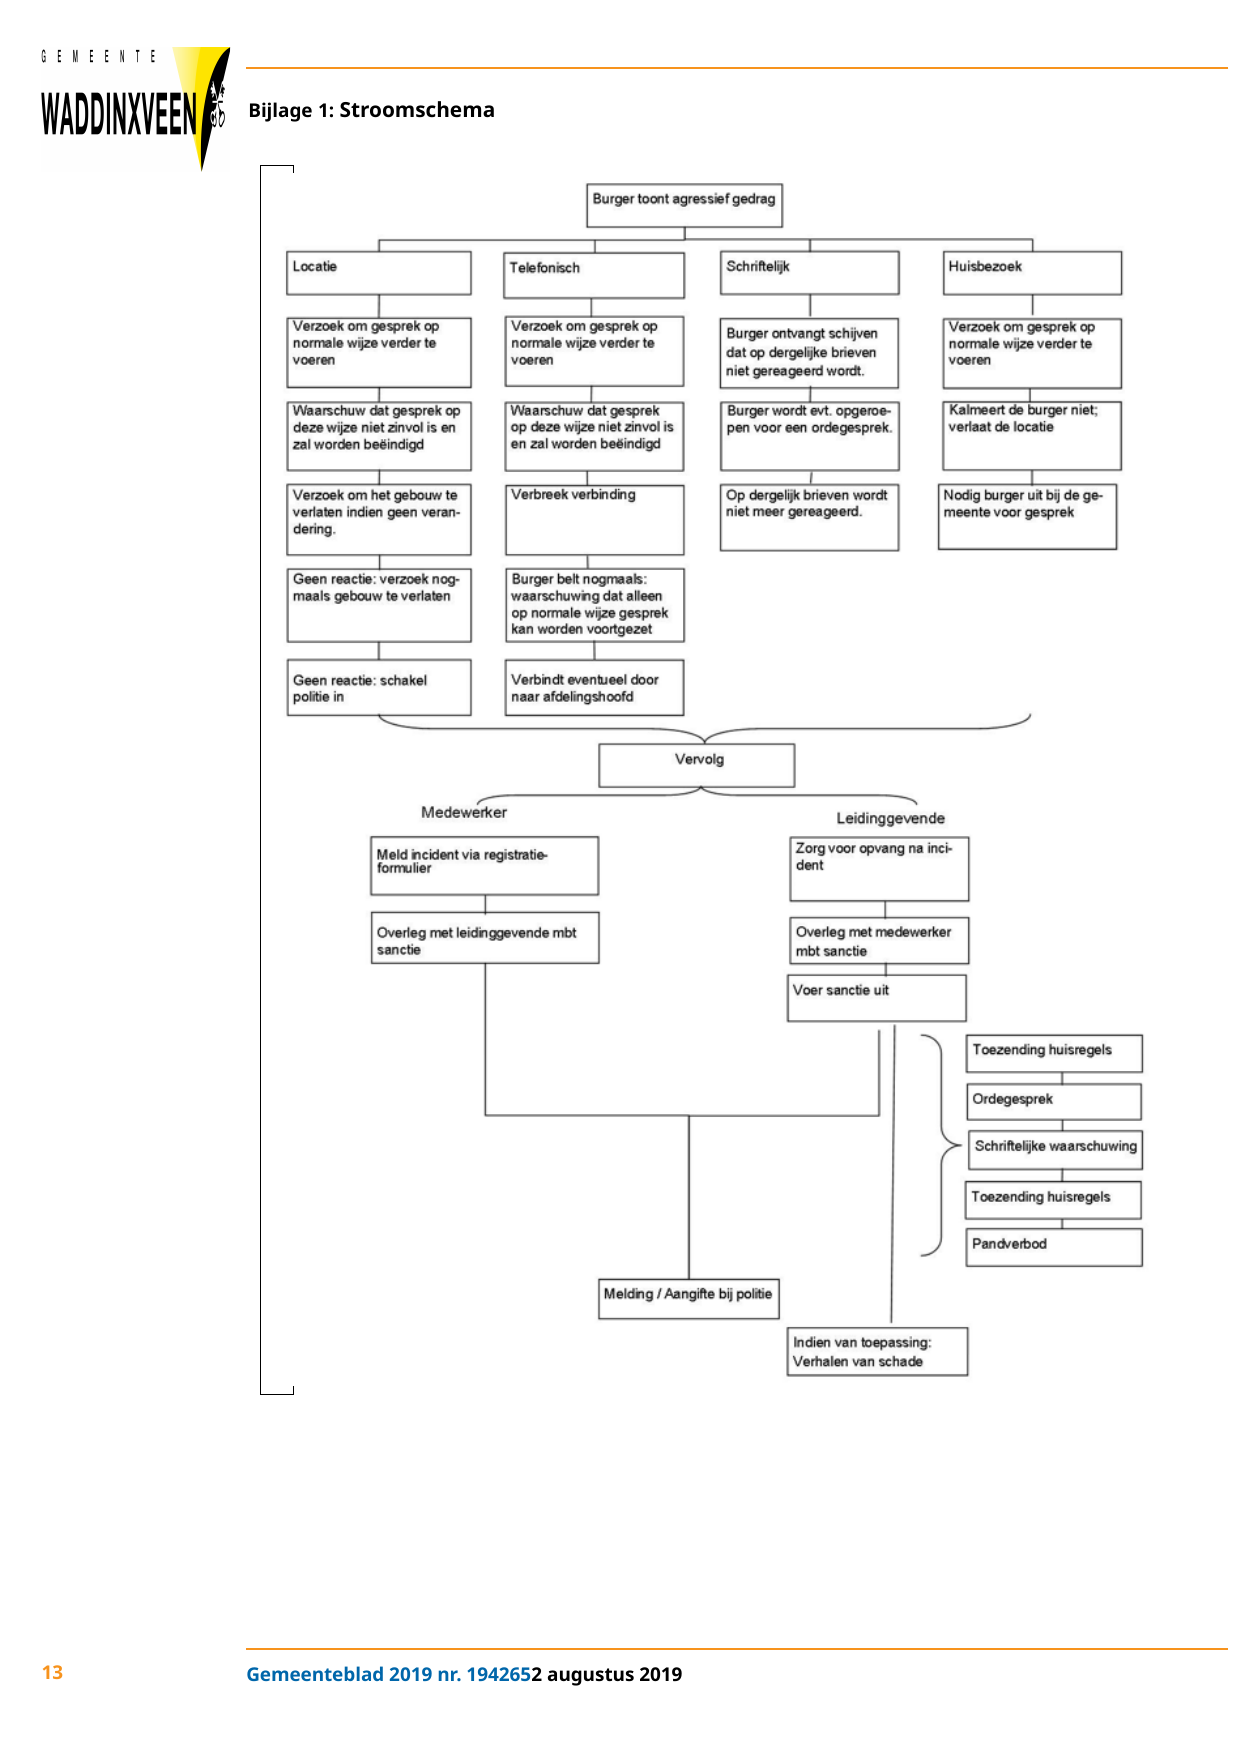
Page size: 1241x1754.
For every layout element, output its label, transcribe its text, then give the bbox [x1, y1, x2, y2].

text Bijlage 1: Stroomschema [248, 95, 1152, 123]
picture [41, 47, 231, 172]
picture [268, 173, 1155, 1386]
